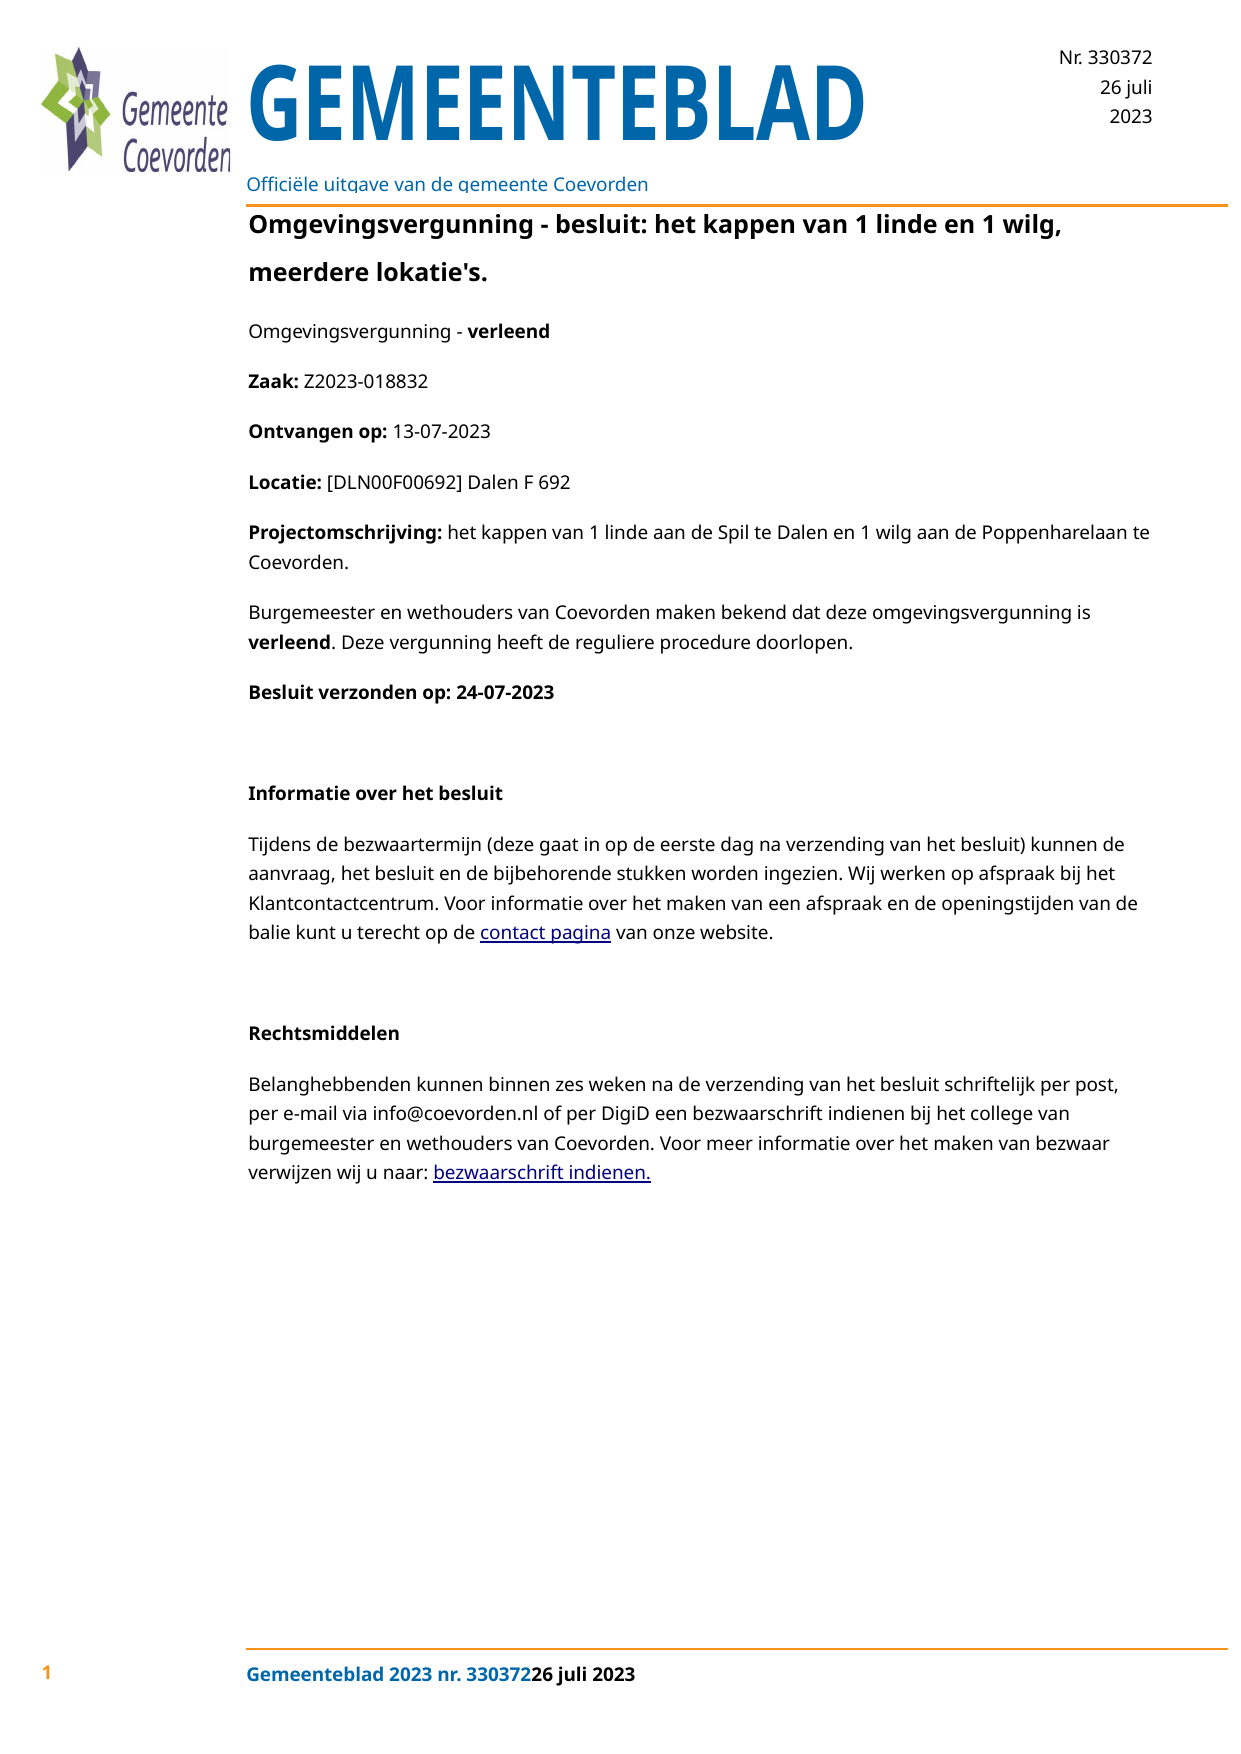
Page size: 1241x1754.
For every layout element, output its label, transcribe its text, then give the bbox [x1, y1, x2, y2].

text Omgevingsvergunning - verleend [248, 318, 1152, 344]
text Omgevingsvergunning - besluit: het kappen van 1 linde en 1 wilg, meerdere lokatie's. [248, 207, 1152, 288]
text Projectomschrijving: het kappen van 1 linde aan de Spil te Dalen en 1 wilg aan de Poppenharelaan te Coevorden. [248, 519, 1152, 575]
text Rechtsmiddelen [248, 1020, 1152, 1046]
text Besluit verzonden op: 24-07-2023 [248, 679, 1152, 705]
text Burgemeester en wethouders van Coevorden maken bekend dat deze omgevingsvergunning is verleend. Deze vergunning heeft de reguliere procedure doorlopen. [248, 599, 1152, 655]
text Locatie: [DLN00F00692] Dalen F 692 [248, 469, 1152, 495]
text Ontvangen op: 13-07-2023 [248, 419, 1152, 444]
picture [41, 47, 231, 172]
text Zaak: Z2023-018832 [248, 368, 1152, 394]
text Informatie over het besluit [248, 780, 1152, 806]
text Tijdens de bezwaartermijn (deze gaat in op de eerste dag na verzending van het besluit) kunnen de aanvraag, het besluit en de bijbehorende stukken worden ingezien. Wij werken op afspraak bij het Klantcontactcentrum. Voor informatie over het maken van een afspraak en de openingstijden van de balie kunt u terecht op de contact pagina van onze website. [248, 831, 1152, 945]
text Belanghebbenden kunnen binnen zes weken na de verzending van het besluit schriftelijk per post, per e-mail via info@coevorden.nl of per DigiD een bezwaarschrift indienen bij het college van burgemeester en wethouders van Coevorden. Voor meer informatie over het maken van bezwaar verwijzen wij u naar: bezwaarschrift indienen. [248, 1071, 1152, 1185]
